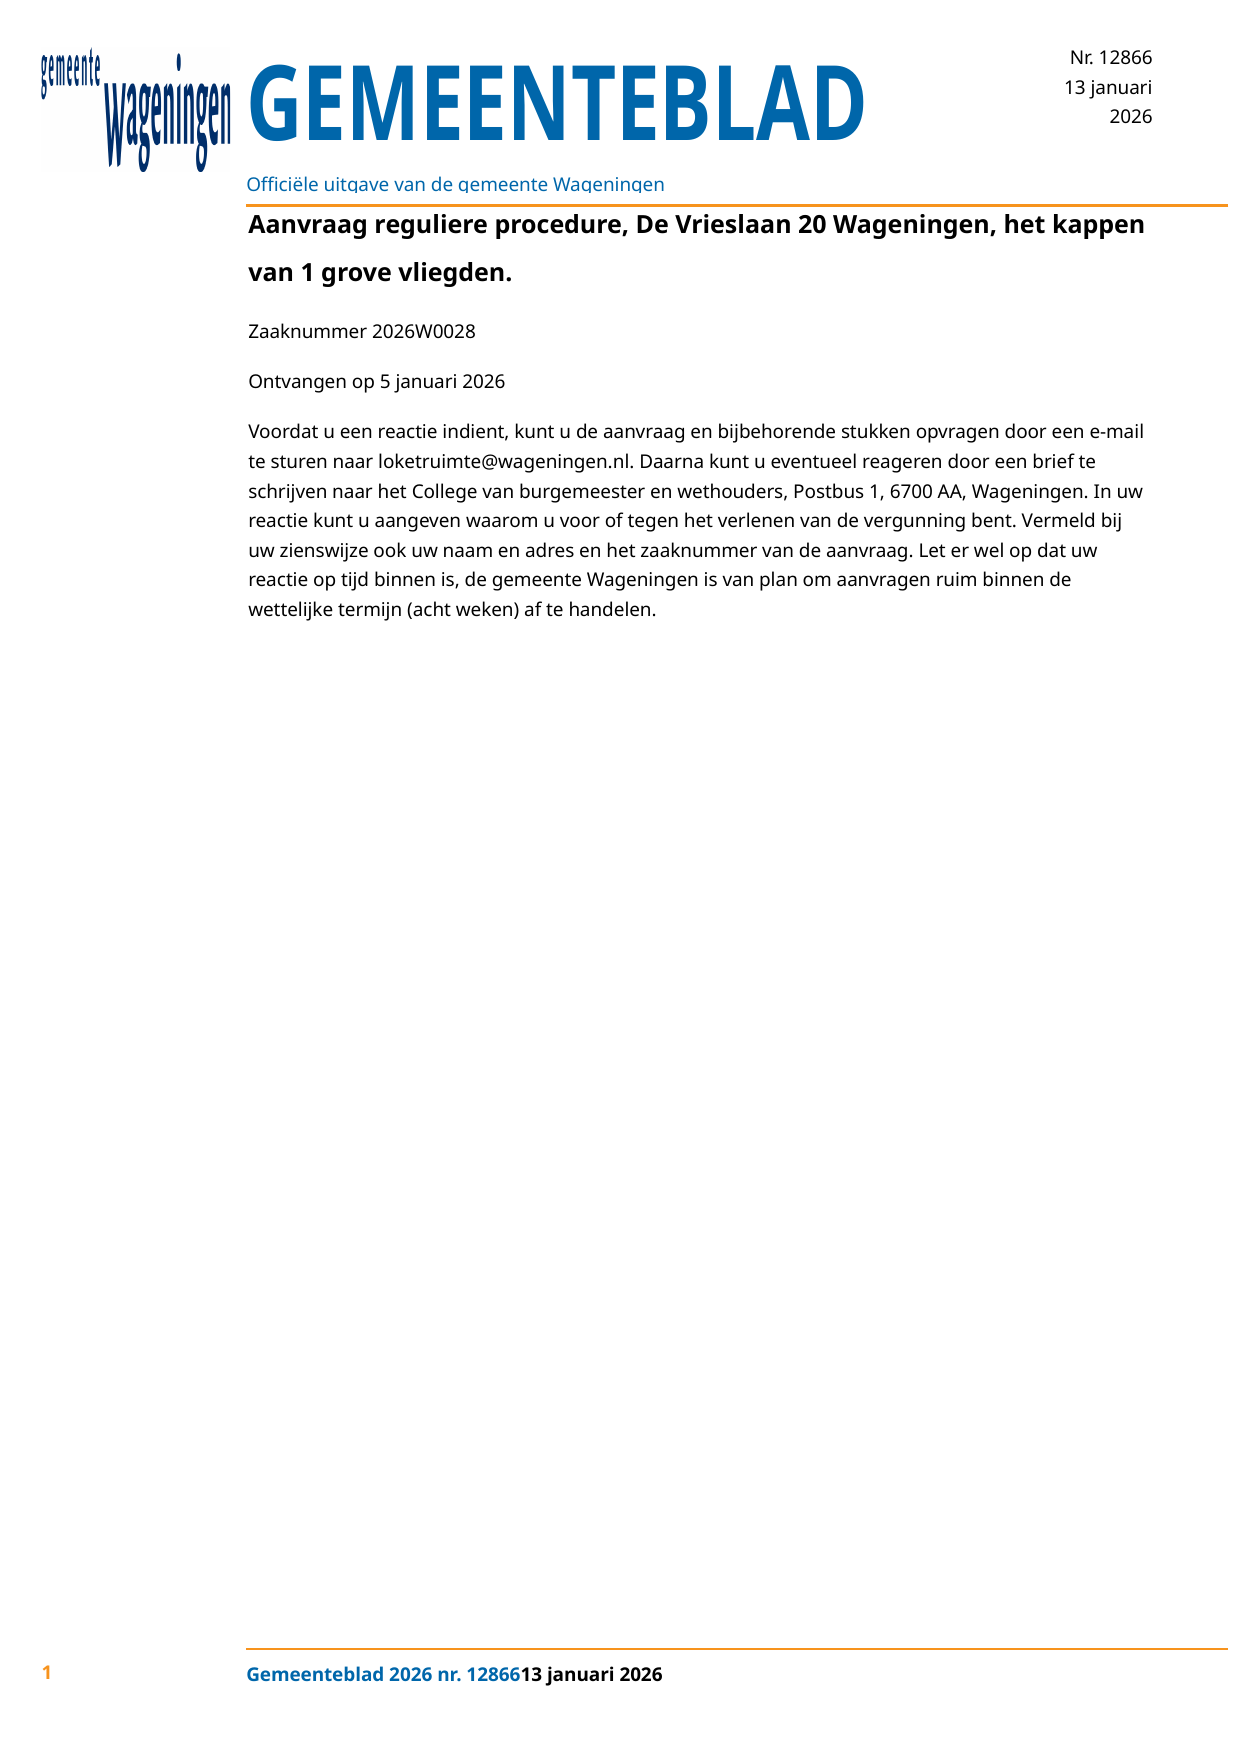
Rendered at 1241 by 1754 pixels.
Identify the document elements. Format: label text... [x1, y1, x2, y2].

picture [41, 47, 231, 172]
text Ontvangen op 5 januari 2026 [248, 368, 1152, 394]
text Voordat u een reactie indient, kunt u de aanvraag en bijbehorende stukken opvragen door een e-mail te sturen naar loketruimte@wageningen.nl. Daarna kunt u eventueel reageren door een brief te schrijven naar het College van burgemeester en wethouders, Postbus 1, 6700 AA, Wageningen. In uw reactie kunt u aangeven waarom u voor of tegen het verlenen van de vergunning bent. Vermeld bij uw zienswijze ook uw naam en adres en het zaaknummer van de aanvraag. Let er wel op dat uw reactie op tijd binnen is, de gemeente Wageningen is van plan om aanvragen ruim binnen de wettelijke termijn (acht weken) af te handelen. [248, 419, 1152, 622]
text Aanvraag reguliere procedure, De Vrieslaan 20 Wageningen, het kappen van 1 grove vliegden. [248, 207, 1152, 288]
text Zaaknummer 2026W0028 [248, 318, 1152, 344]
